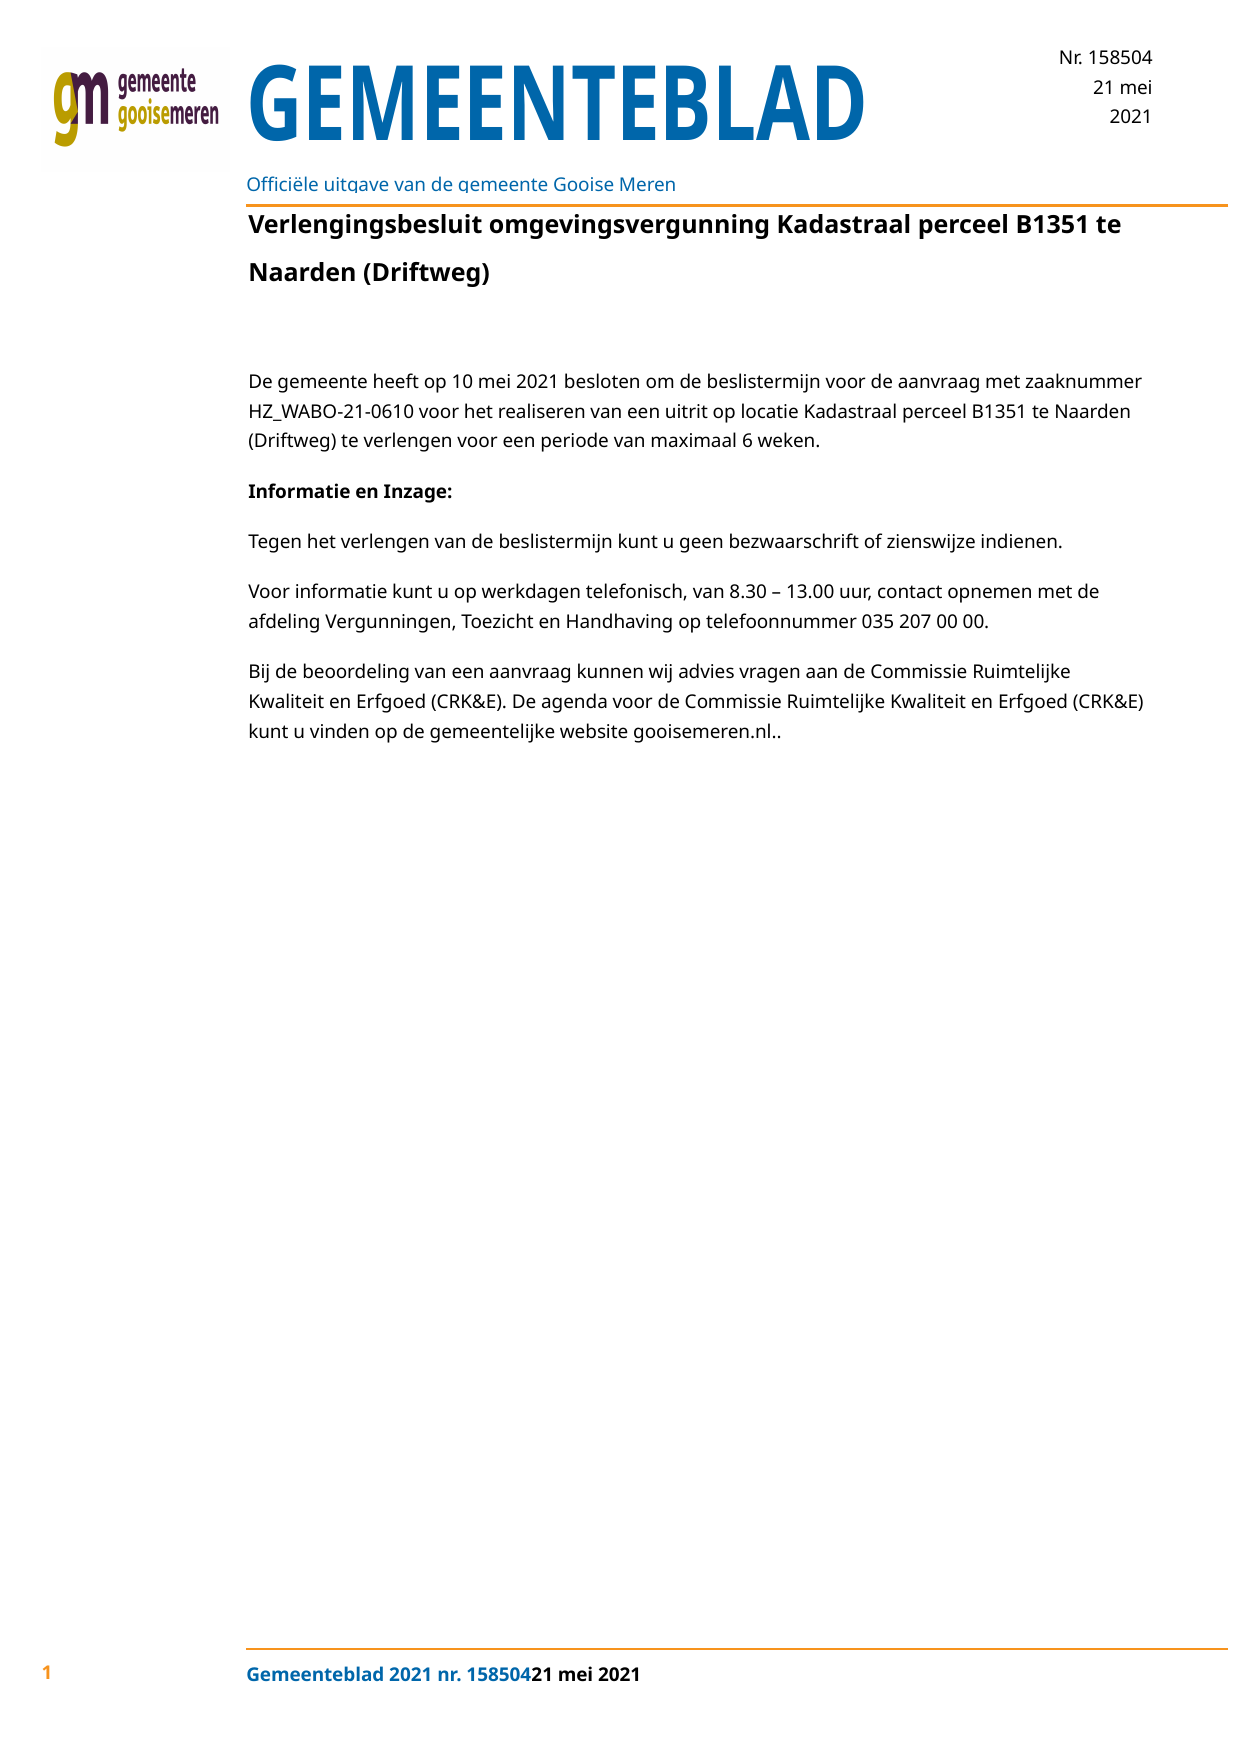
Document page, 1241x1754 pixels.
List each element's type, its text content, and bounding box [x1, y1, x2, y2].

text De gemeente heeft op 10 mei 2021 besloten om de beslistermijn voor de aanvraag met zaaknummer HZ_WABO-21-0610 voor het realiseren van een uitrit op locatie Kadastraal perceel B1351 te Naarden (Driftweg) te verlengen voor een periode van maximaal 6 weken. [248, 368, 1152, 453]
text Bij de beoordeling van een aanvraag kunnen wij advies vragen aan de Commissie Ruimtelijke Kwaliteit en Erfgoed (CRK&E). De agenda voor de Commissie Ruimtelijke Kwaliteit en Erfgoed (CRK&E) kunt u vinden op de gemeentelijke website gooisemeren.nl.. [248, 659, 1152, 744]
text Informatie en Inzage: [248, 478, 1152, 504]
text Voor informatie kunt u op werkdagen telefonisch, van 8.30 – 13.00 uur, contact opnemen met de afdeling Vergunningen, Toezicht en Handhaving op telefoonnummer 035 207 00 00. [248, 579, 1152, 634]
text Verlengingsbesluit omgevingsvergunning Kadastraal perceel B1351 te Naarden (Driftweg) [248, 207, 1152, 288]
text Tegen het verlengen van de beslistermijn kunt u geen bezwaarschrift of zienswijze indienen. [248, 528, 1152, 554]
picture [41, 47, 231, 172]
